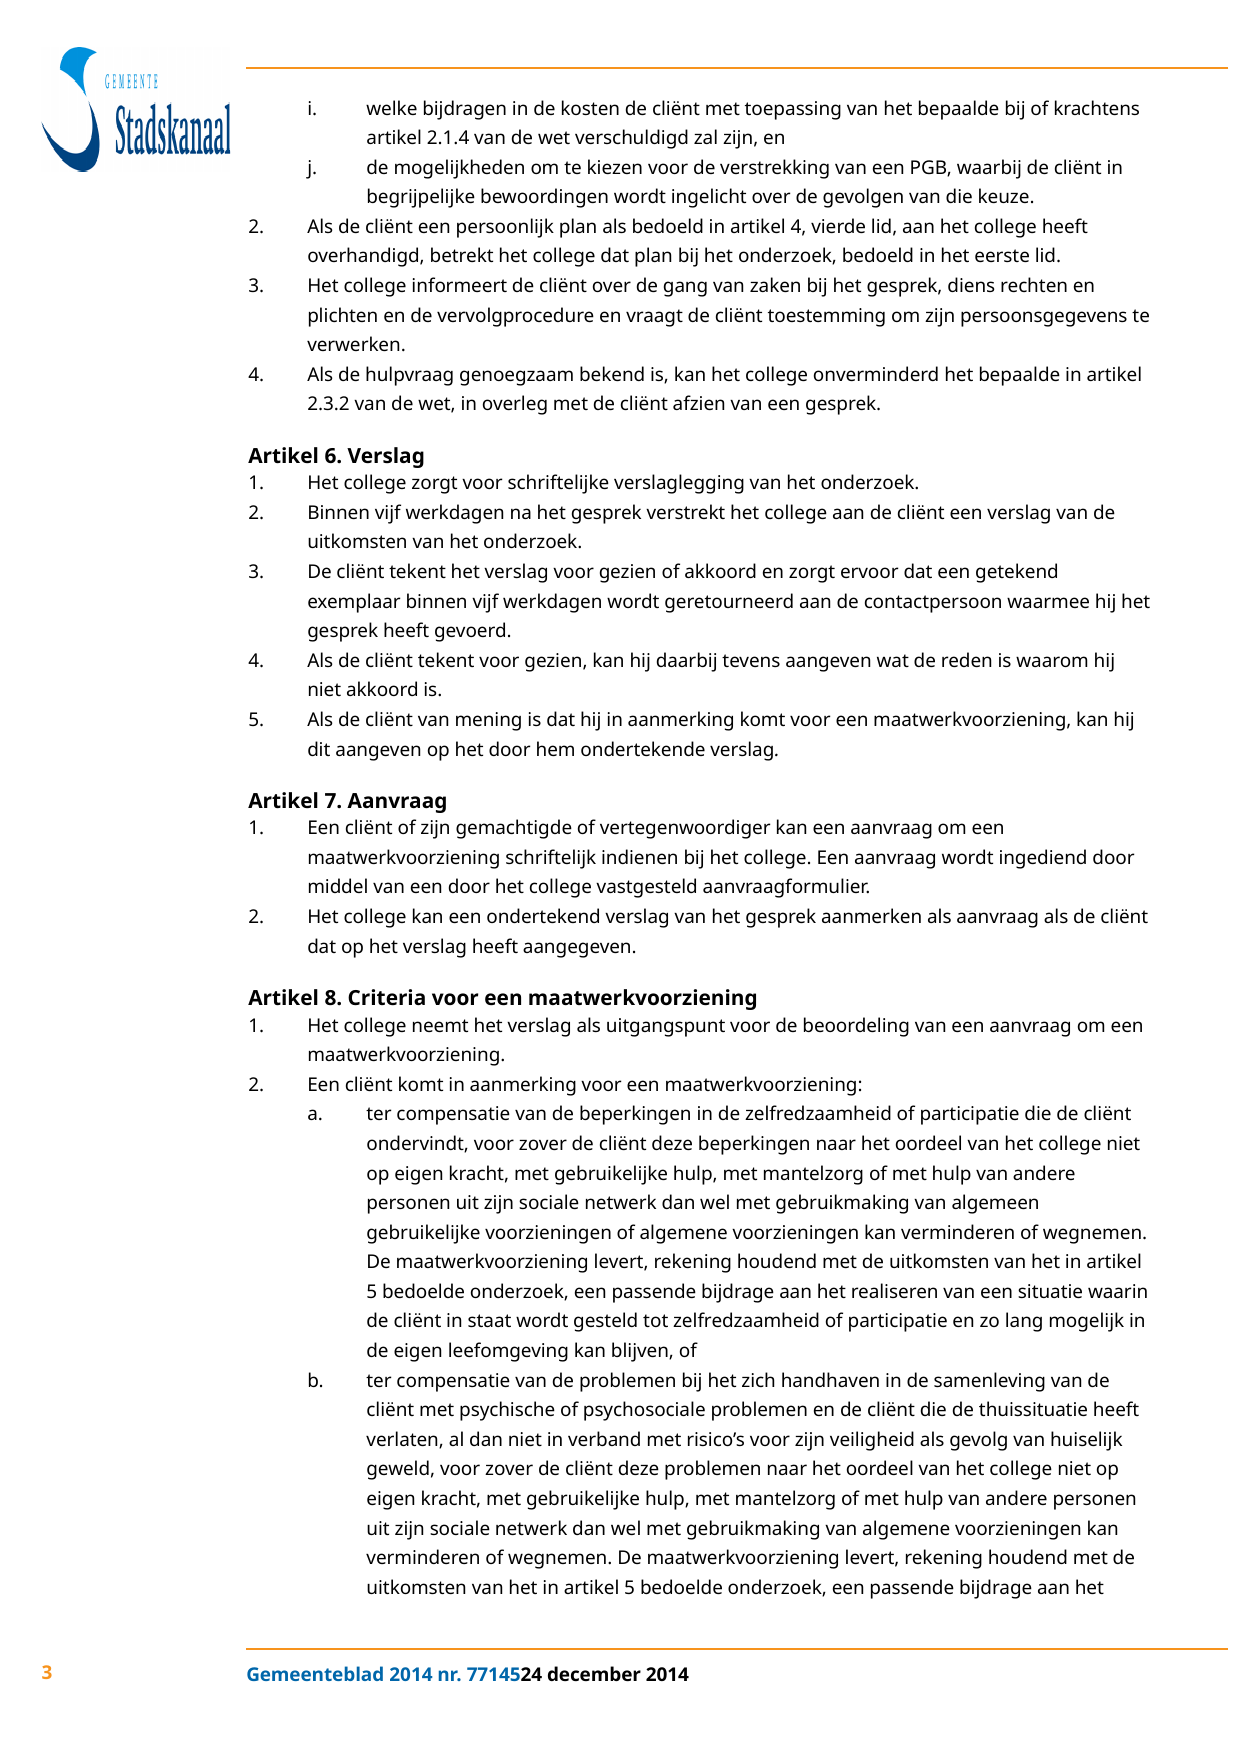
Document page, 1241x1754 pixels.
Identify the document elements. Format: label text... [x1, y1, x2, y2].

list Als de cliënt een persoonlijk plan als bedoeld in artikel 4, vierde lid, aan het college heeft overhandigd, betrekt het college dat plan bij het onderzoek, bedoeld in het eerste lid. [248, 213, 1152, 268]
list Een cliënt of zijn gemachtigde of vertegenwoordiger kan een aanvraag om een maatwerkvoorziening schriftelijk indienen bij het college. Een aanvraag wordt ingediend door middel van een door het college vastgesteld aanvraagformulier. [248, 814, 1152, 899]
list ter compensatie van de beperkingen in de zelfredzaamheid of participatie die de cliënt ondervindt, voor zover de cliënt deze beperkingen naar het oordeel van het college niet op eigen kracht, met gebruikelijke hulp, met mantelzorg of met hulp van andere personen uit zijn sociale netwerk dan wel met gebruikmaking van algemeen gebruikelijke voorzieningen of algemene voorzieningen kan verminderen of wegnemen. De maatwerkvoorziening levert, rekening houdend met de uitkomsten van het in artikel 5 bedoelde onderzoek, een passende bijdrage aan het realiseren van een situatie waarin de cliënt in staat wordt gesteld tot zelfredzaamheid of participatie en zo lang mogelijk in de eigen leefomgeving kan blijven, of [307, 1101, 1152, 1363]
list welke bijdragen in de kosten de cliënt met toepassing van het bepaalde bij of krachtens artikel 2.1.4 van de wet verschuldigd zal zijn, en [307, 95, 1152, 150]
list Het college neemt het verslag als uitgangspunt voor de beoordeling van een aanvraag om een maatwerkvoorziening. [248, 1012, 1152, 1067]
list Als de cliënt tekent voor gezien, kan hij daarbij tevens aangeven wat de reden is waarom hij niet akkoord is. [248, 647, 1152, 702]
list Een cliënt komt in aanmerking voor een maatwerkvoorziening: [248, 1071, 1152, 1097]
text Artikel 6. Verslag [248, 441, 1152, 469]
text Artikel 8. Criteria voor een maatwerkvoorziening [248, 983, 1152, 1012]
picture [41, 47, 231, 172]
list Als de hulpvraag genoegzaam bekend is, kan het college onverminderd het bepaalde in artikel 2.3.2 van de wet, in overleg met de cliënt afzien van een gesprek. [248, 361, 1152, 416]
list Het college zorgt voor schriftelijke verslaglegging van het onderzoek. [248, 469, 1152, 495]
list de mogelijkheden om te kiezen voor de verstrekking van een PGB, waarbij de cliënt in begrijpelijke bewoordingen wordt ingelicht over de gevolgen van die keuze. [307, 154, 1152, 209]
list ter compensatie van de problemen bij het zich handhaven in de samenleving van de cliënt met psychische of psychosociale problemen en de cliënt die de thuissituatie heeft verlaten, al dan niet in verband met risico’s voor zijn veiligheid als gevolg van huiselijk geweld, voor zover de cliënt deze problemen naar het oordeel van het college niet op eigen kracht, met gebruikelijke hulp, met mantelzorg of met hulp van andere personen uit zijn sociale netwerk dan wel met gebruikmaking van algemene voorzieningen kan verminderen of wegnemen. De maatwerkvoorziening levert, rekening houdend met de uitkomsten van het in artikel 5 bedoelde onderzoek, een passende bijdrage aan het [307, 1367, 1152, 1599]
text Artikel 7. Aanvraag [248, 786, 1152, 814]
list Binnen vijf werkdagen na het gesprek verstrekt het college aan de cliënt een verslag van de uitkomsten van het onderzoek. [248, 499, 1152, 554]
list De cliënt tekent het verslag voor gezien of akkoord en zorgt ervoor dat een getekend exemplaar binnen vijf werkdagen wordt geretourneerd aan de contactpersoon waarmee hij het gesprek heeft gevoerd. [248, 558, 1152, 643]
list Als de cliënt van mening is dat hij in aanmerking komt voor een maatwerkvoorziening, kan hij dit aangeven op het door hem ondertekende verslag. [248, 706, 1152, 761]
list Het college informeert de cliënt over de gang van zaken bij het gesprek, diens rechten en plichten en de vervolgprocedure en vraagt de cliënt toestemming om zijn persoonsgegevens te verwerken. [248, 272, 1152, 357]
list Het college kan een ondertekend verslag van het gesprek aanmerken als aanvraag als de cliënt dat op het verslag heeft aangegeven. [248, 903, 1152, 959]
